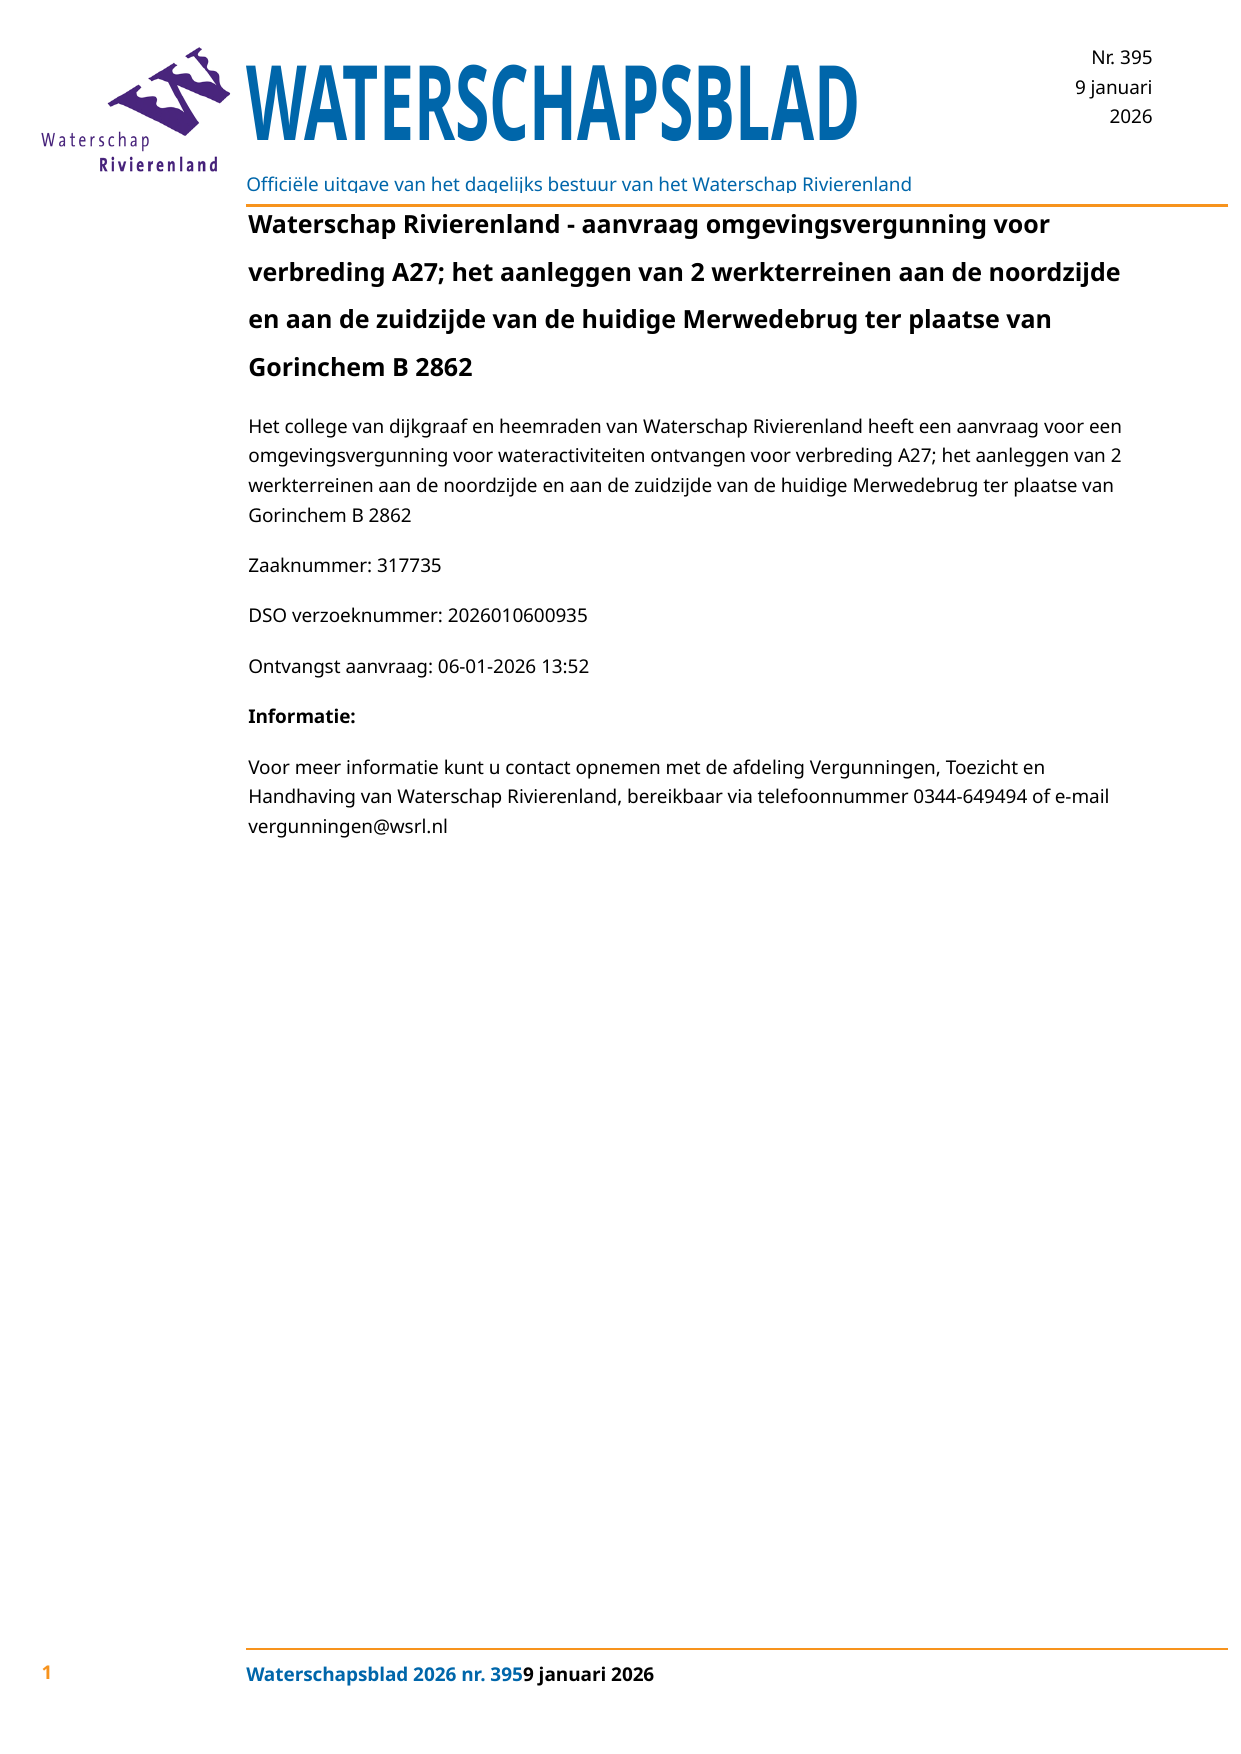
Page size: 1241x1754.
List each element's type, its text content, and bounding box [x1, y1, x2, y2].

text Voor meer informatie kunt u contact opnemen met de afdeling Vergunningen, Toezicht en Handhaving van Waterschap Rivierenland, bereikbaar via telefoonnummer 0344-649494 of e-mail vergunningen@wsrl.nl [248, 754, 1152, 839]
text Het college van dijkgraaf en heemraden van Waterschap Rivierenland heeft een aanvraag voor een omgevingsvergunning voor wateractiviteiten ontvangen voor verbreding A27; het aanleggen van 2 werkterreinen aan de noordzijde en aan de zuidzijde van de huidige Merwedebrug ter plaatse van Gorinchem B 2862 [248, 413, 1152, 528]
text Ontvangst aanvraag: 06-01-2026 13:52 [248, 653, 1152, 679]
picture [41, 47, 231, 172]
text Waterschap Rivierenland - aanvraag omgevingsvergunning voor verbreding A27; het aanleggen van 2 werkterreinen aan de noordzijde en aan de zuidzijde van de huidige Merwedebrug ter plaatse van Gorinchem B 2862 [248, 207, 1152, 384]
text Zaaknummer: 317735 [248, 552, 1152, 578]
text Informatie: [248, 703, 1152, 729]
text DSO verzoeknummer: 2026010600935 [248, 603, 1152, 628]
